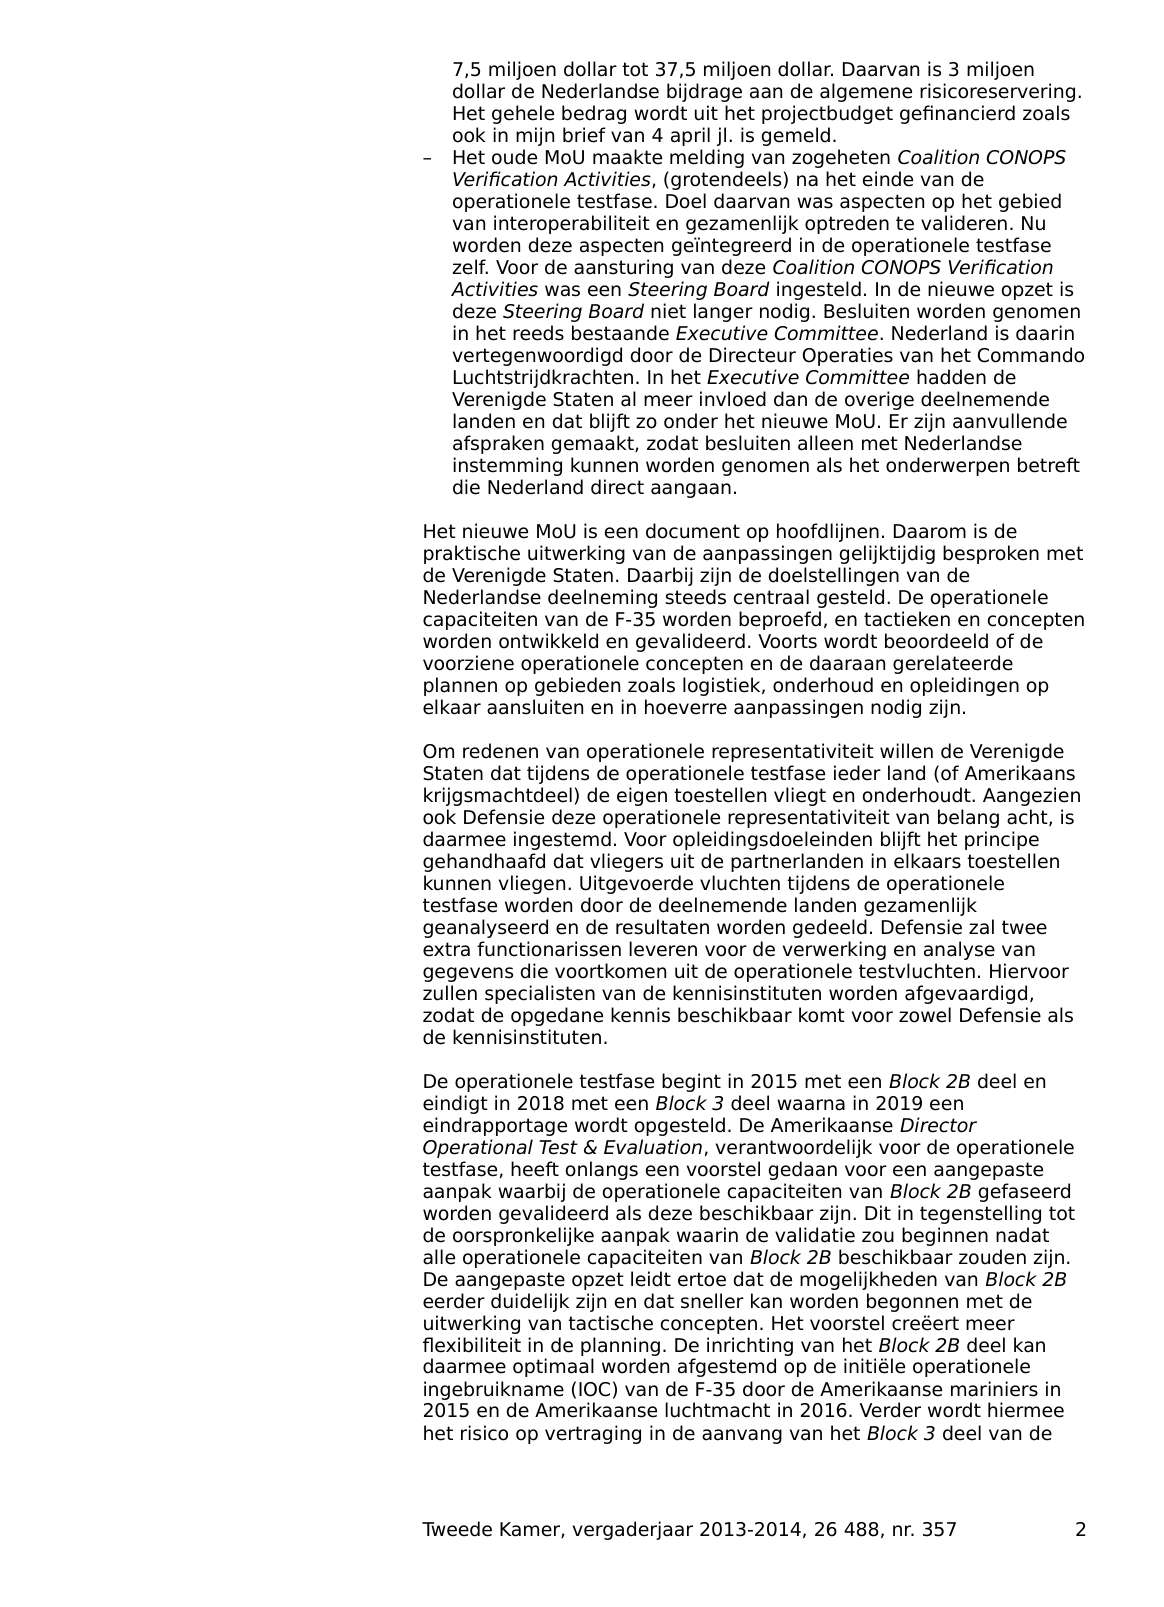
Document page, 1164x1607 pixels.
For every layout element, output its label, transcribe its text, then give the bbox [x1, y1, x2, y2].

text De operationele testfase begint in 2015 met een Block 2B deel en eindigt in 2018 met een Block 3 deel waarna in 2019 een eindrapportage wordt opgesteld. De Amerikaanse Director Operational Test & Evaluation, verantwoordelijk voor de operationele testfase, heeft onlangs een voorstel gedaan voor een aangepaste aanpak waarbij de operationele capaciteiten van Block 2B gefaseerd worden gevalideerd als deze beschikbaar zijn. Dit in tegenstelling tot de oorspronkelijke aanpak waarin de validatie zou beginnen nadat alle operationele capaciteiten van Block 2B beschikbaar zouden zijn. De aangepaste opzet leidt ertoe dat de mogelijkheden van Block 2B eerder duidelijk zijn en dat sneller kan worden begonnen met de uitwerking van tactische concepten. Het voorstel creëert meer flexibiliteit in de planning. De inrichting van het Block 2B deel kan daarmee optimaal worden afgestemd op de initiële operationele ingebruikname (IOC) van de F-35 door de Amerikaanse mariniers in 2015 en de Amerikaanse luchtmacht in 2016. Verder wordt hiermee het risico op vertraging in de aanvang van het Block 3 deel van de [422, 1071, 1087, 1444]
text Om redenen van operationele representativiteit willen de Verenigde Staten dat tijdens de operationele testfase ieder land (of Amerikaans krijgsmachtdeel) de eigen toestellen vliegt en onderhoudt. Aangezien ook Defensie deze operationele representativiteit van belang acht, is daarmee ingestemd. Voor opleidingsdoeleinden blijft het principe gehandhaafd dat vliegers uit de partnerlanden in elkaars toestellen kunnen vliegen. Uitgevoerde vluchten tijdens de operationele testfase worden door de deelnemende landen gezamenlijk geanalyseerd en de resultaten worden gedeeld. Defensie zal twee extra functionarissen leveren voor de verwerking en analyse van gegevens die voortkomen uit de operationele testvluchten. Hiervoor zullen specialisten van de kennisinstituten worden afgevaardigd, zodat de opgedane kennis beschikbaar komt voor zowel Defensie als de kennisinstituten. [422, 741, 1087, 1048]
text – Het oude MoU maakte melding van zogeheten Coalition CONOPS Verification Activities, (grotendeels) na het einde van de operationele testfase. Doel daarvan was aspecten op het gebied van interoperabiliteit en gezamenlijk optreden te valideren. Nu worden deze aspecten geïntegreerd in de operationele testfase zelf. Voor de aansturing van deze Coalition CONOPS Verification Activities was een Steering Board ingesteld. In de nieuwe opzet is deze Steering Board niet langer nodig. Besluiten worden genomen in het reeds bestaande Executive Committee. Nederland is daarin vertegenwoordigd door de Directeur Operaties van het Commando Luchtstrijdkrachten. In het Executive Committee hadden de Verenigde Staten al meer invloed dan de overige deelnemende landen en dat blijft zo onder het nieuwe MoU. Er zijn aanvullende afspraken gemaakt, zodat besluiten alleen met Nederlandse instemming kunnen worden genomen als het onderwerpen betreft die Nederland direct aangaan. [422, 147, 1087, 499]
text 7,5 miljoen dollar tot 37,5 miljoen dollar. Daarvan is 3 miljoen dollar de Nederlandse bijdrage aan de algemene risicoreservering. Het gehele bedrag wordt uit het projectbudget gefinancierd zoals ook in mijn brief van 4 april jl. is gemeld. [422, 59, 1087, 147]
text Het nieuwe MoU is een document op hoofdlijnen. Daarom is de praktische uitwerking van de aanpassingen gelijktijdig besproken met de Verenigde Staten. Daarbij zijn de doelstellingen van de Nederlandse deelneming steeds centraal gesteld. De operationele capaciteiten van de F-35 worden beproefd, en tactieken en concepten worden ontwikkeld en gevalideerd. Voorts wordt beoordeeld of de voorziene operationele concepten en de daaraan gerelateerde plannen op gebieden zoals logistiek, onderhoud en opleidingen op elkaar aansluiten en in hoeverre aanpassingen nodig zijn. [422, 521, 1087, 719]
